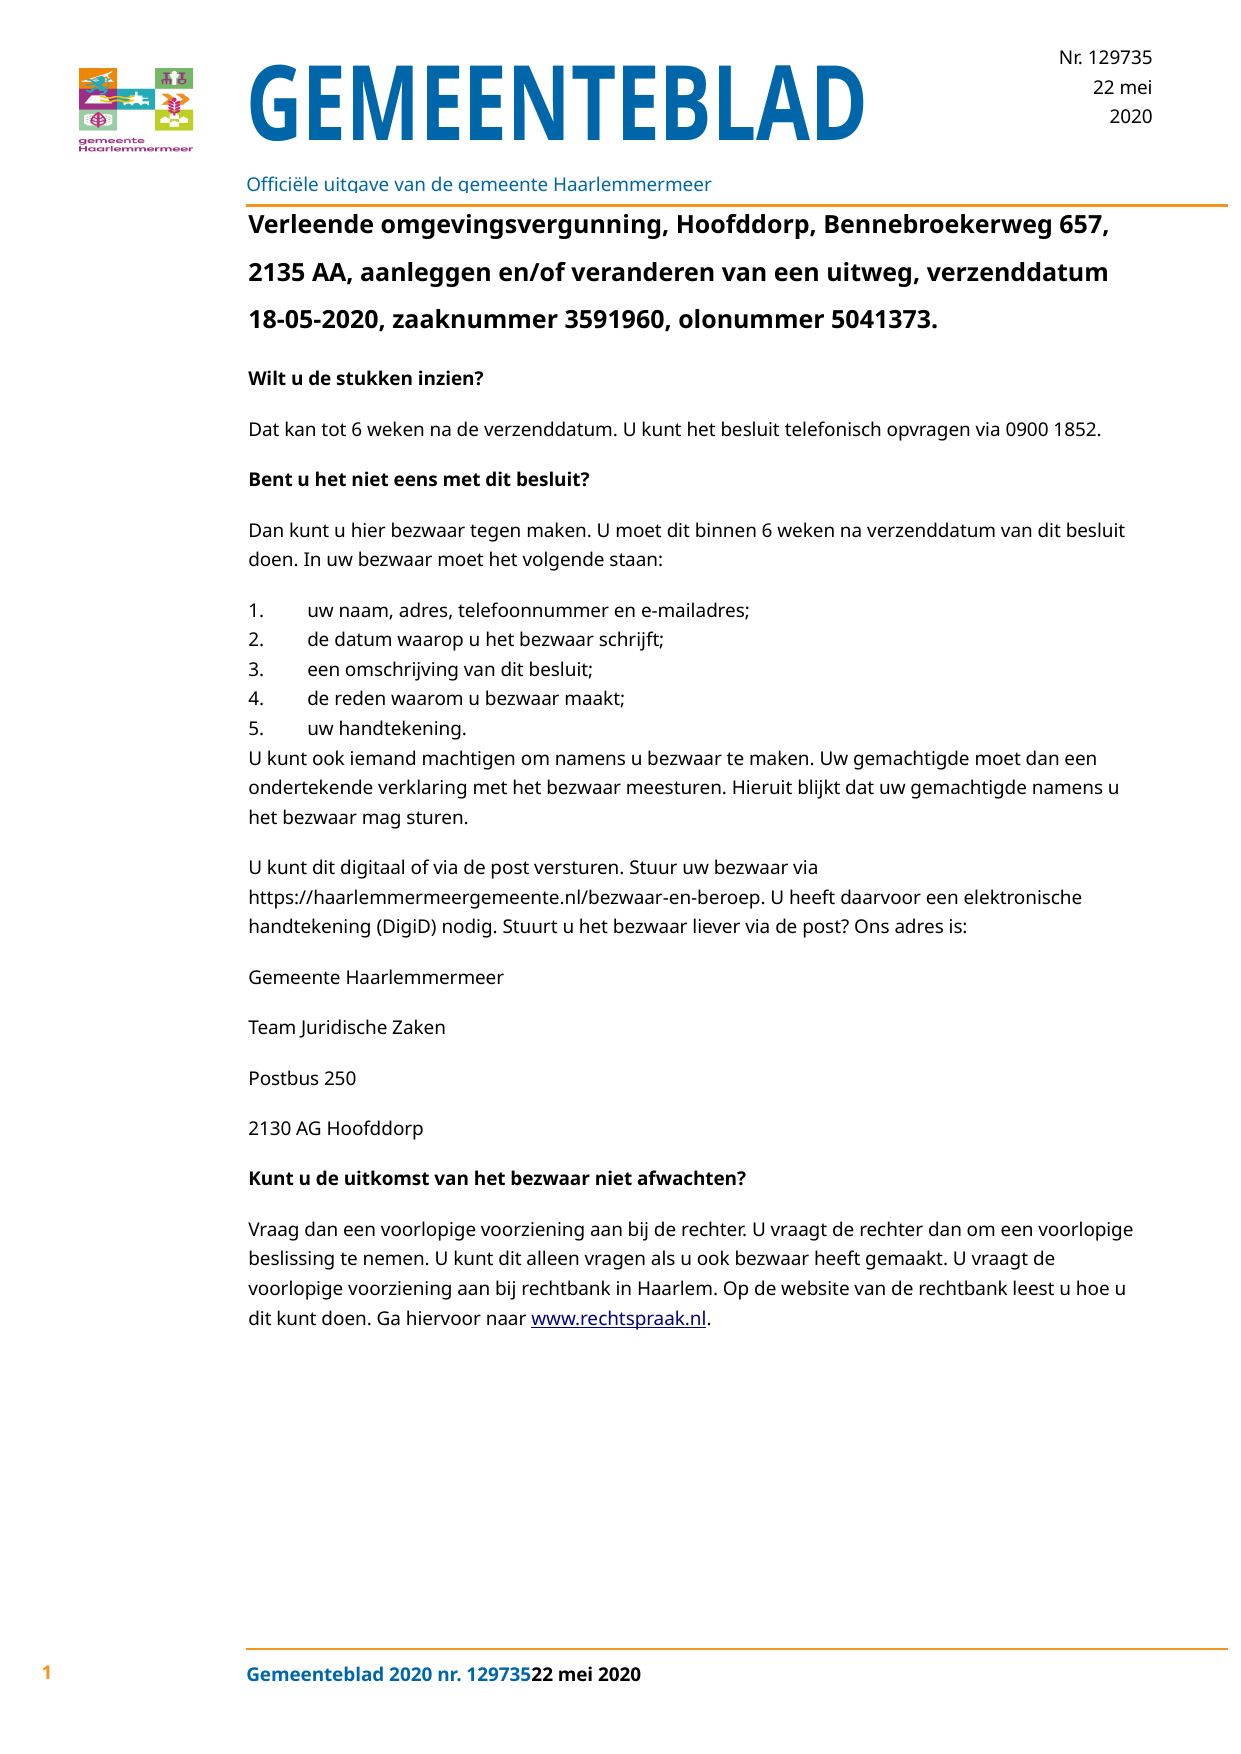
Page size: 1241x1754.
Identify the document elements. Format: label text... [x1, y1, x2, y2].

list de reden waarom u bezwaar maakt; [248, 686, 1152, 711]
list uw naam, adres, telefoonnummer en e-mailadres; [248, 597, 1152, 622]
list uw handtekening. [248, 715, 1152, 741]
text Wilt u de stukken inzien? [248, 366, 1152, 391]
text U kunt dit digitaal of via de post versturen. Stuur uw bezwaar via https://haarlemmermeergemeente.nl/bezwaar-en-beroep. U heeft daarvoor een elektronische handtekening (DigiD) nodig. Stuurt u het bezwaar liever via de post? Ons adres is: [248, 854, 1152, 939]
text U kunt ook iemand machtigen om namens u bezwaar te maken. Uw gemachtigde moet dan een ondertekende verklaring met het bezwaar meesturen. Hieruit blijkt dat uw gemachtigde namens u het bezwaar mag sturen. [248, 745, 1152, 829]
text Postbus 250 [248, 1065, 1152, 1090]
text Bent u het niet eens met dit besluit? [248, 466, 1152, 492]
text Gemeente Haarlemmermeer [248, 964, 1152, 989]
text Dat kan tot 6 weken na de verzenddatum. U kunt het besluit telefonisch opvragen via 0900 1852. [248, 416, 1152, 442]
picture [41, 47, 231, 172]
text Verleende omgevingsvergunning, Hoofddorp, Bennebroekerweg 657, 2135 AA, aanleggen en/of veranderen van een uitweg, verzenddatum 18-05-2020, zaaknummer 3591960, olonummer 5041373. [248, 207, 1152, 336]
text 2130 AG Hoofddorp [248, 1115, 1152, 1141]
list de datum waarop u het bezwaar schrijft; [248, 626, 1152, 652]
text Team Juridische Zaken [248, 1014, 1152, 1040]
text Vraag dan een voorlopige voorziening aan bij de rechter. U vraagt de rechter dan om een voorlopige beslissing te nemen. U kunt dit alleen vragen als u ook bezwaar heeft gemaakt. U vraagt de voorlopige voorziening aan bij rechtbank in Haarlem. Op de website van de rechtbank leest u hoe u dit kunt doen. Ga hiervoor naar www.rechtspraak.nl. [248, 1216, 1152, 1330]
list een omschrijving van dit besluit; [248, 656, 1152, 682]
text Dan kunt u hier bezwaar tegen maken. U moet dit binnen 6 weken na verzenddatum van dit besluit doen. In uw bezwaar moet het volgende staan: [248, 517, 1152, 572]
text Kunt u de uitkomst van het bezwaar niet afwachten? [248, 1166, 1152, 1191]
